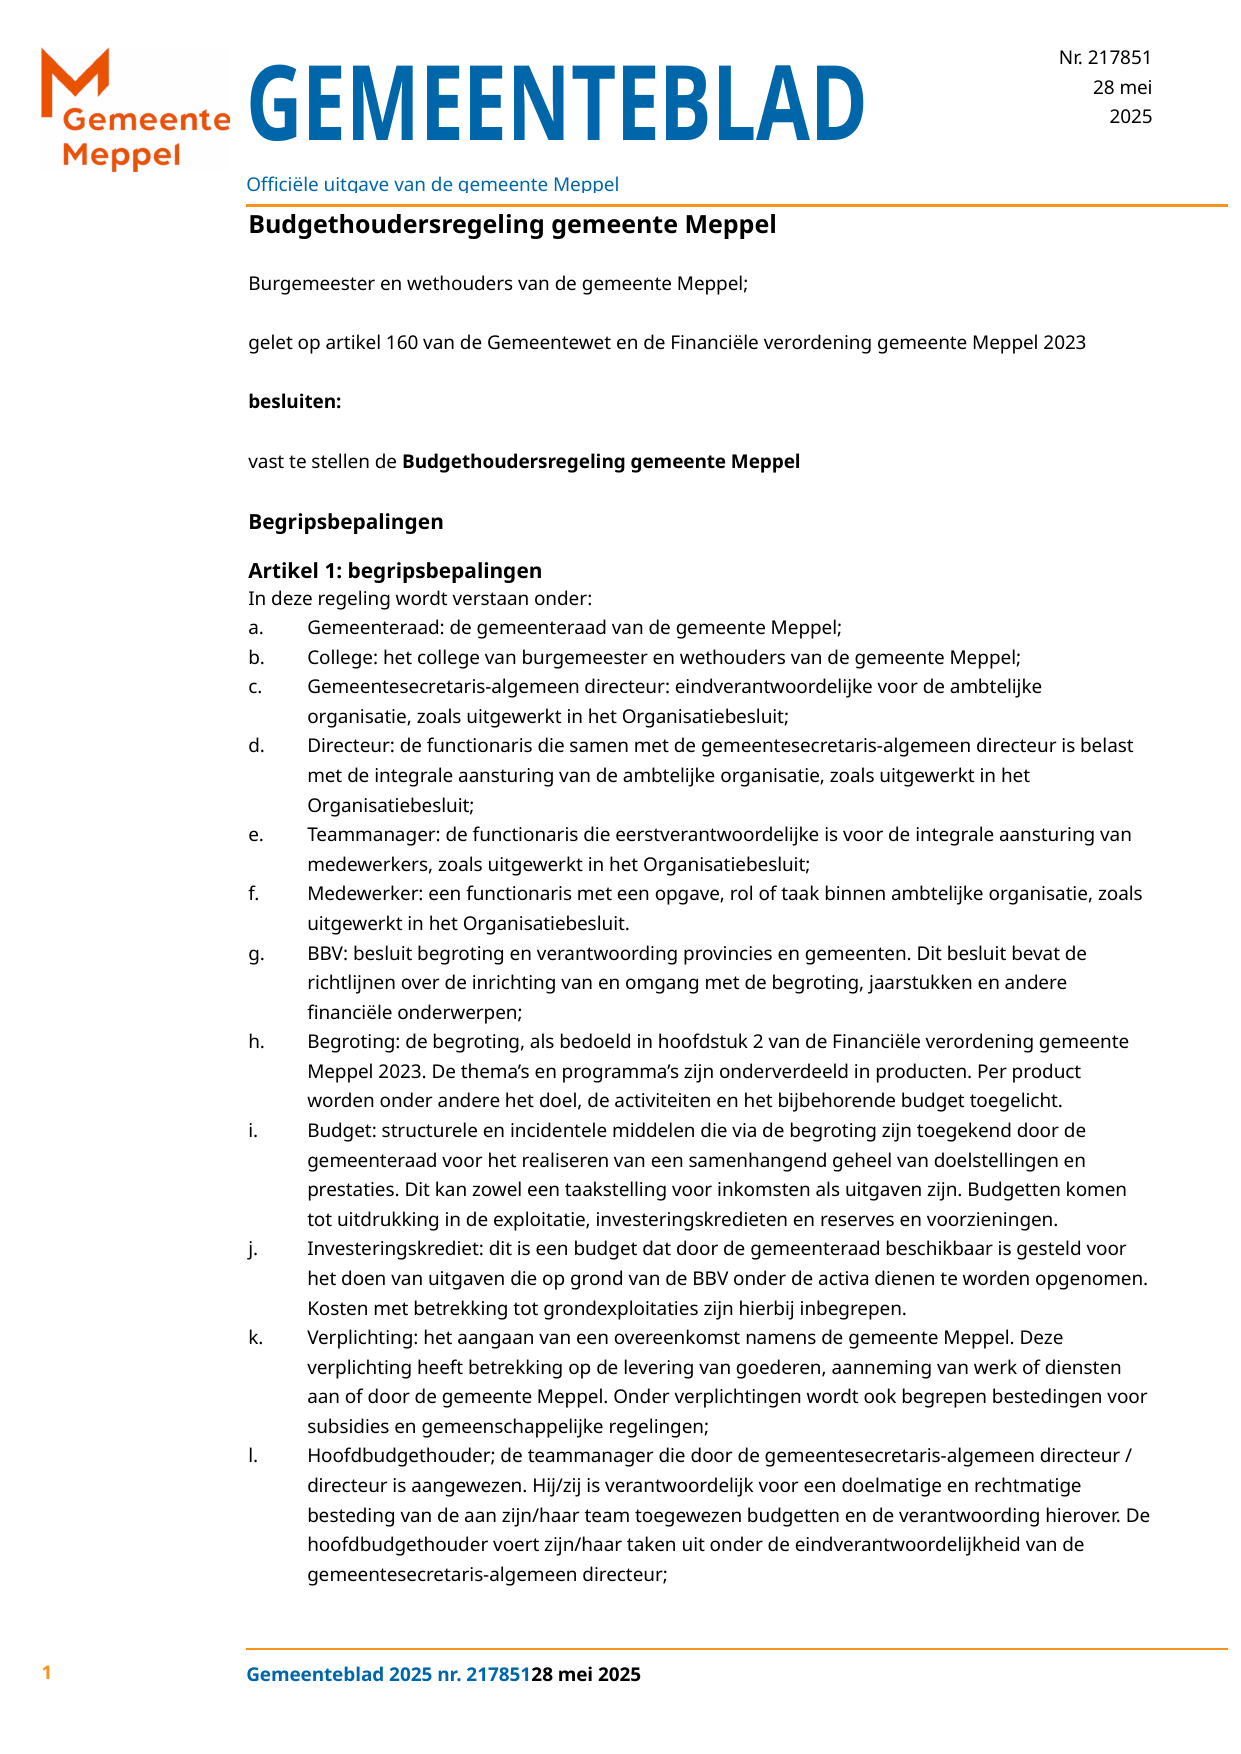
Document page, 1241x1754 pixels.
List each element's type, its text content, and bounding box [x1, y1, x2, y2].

text besluiten: [248, 389, 1152, 414]
list BBV: besluit begroting en verantwoording provincies en gemeenten. Dit besluit bevat de richtlijnen over de inrichting van en omgang met de begroting, jaarstukken en andere financiële onderwerpen; [248, 940, 1152, 1024]
list Hoofdbudgethouder; de teammanager die door de gemeentesecretaris-algemeen directeur / directeur is aangewezen. Hij/zij is verantwoordelijk voor een doelmatige en rechtmatige besteding van de aan zijn/haar team toegewezen budgetten en de verantwoording hierover. De hoofdbudgethouder voert zijn/haar taken uit onder de eindverantwoordelijkheid van de gemeentesecretaris-algemeen directeur; [248, 1443, 1152, 1587]
text vast te stellen de Budgethoudersregeling gemeente Meppel [248, 448, 1152, 473]
list Gemeenteraad: de gemeenteraad van de gemeente Meppel; [248, 614, 1152, 640]
text Budgethoudersregeling gemeente Meppel [248, 207, 1152, 241]
list Gemeentesecretaris-algemeen directeur: eindverantwoordelijke voor de ambtelijke organisatie, zoals uitgewerkt in het Organisatiebesluit; [248, 673, 1152, 729]
list Teammanager: de functionaris die eerstverantwoordelijke is voor de integrale aansturing van medewerkers, zoals uitgewerkt in het Organisatiebesluit; [248, 821, 1152, 877]
text In deze regeling wordt verstaan onder: [248, 585, 1152, 610]
list Verplichting: het aangaan van een overeenkomst namens de gemeente Meppel. Deze verplichting heeft betrekking op de levering van goederen, aanneming van werk of diensten aan of door de gemeente Meppel. Onder verplichtingen wordt ook begrepen bestedingen voor subsidies en gemeenschappelijke regelingen; [248, 1324, 1152, 1439]
text Burgemeester en wethouders van de gemeente Meppel; [248, 270, 1152, 296]
text Begripsbepalingen [248, 507, 1152, 535]
list Begroting: de begroting, als bedoeld in hoofdstuk 2 van de Financiële verordening gemeente Meppel 2023. De thema’s en programma’s zijn onderverdeeld in producten. Per product worden onder andere het doel, de activiteiten en het bijbehorende budget toegelicht. [248, 1028, 1152, 1113]
list Investeringskrediet: dit is een budget dat door de gemeenteraad beschikbaar is gesteld voor het doen van uitgaven die op grond van de BBV onder de activa dienen te worden opgenomen. Kosten met betrekking tot grondexploitaties zijn hierbij inbegrepen. [248, 1236, 1152, 1320]
text gelet op artikel 160 van de Gemeentewet en de Financiële verordening gemeente Meppel 2023 [248, 329, 1152, 355]
text Artikel 1: begripsbepalingen [248, 556, 1152, 585]
list College: het college van burgemeester en wethouders van de gemeente Meppel; [248, 644, 1152, 669]
list Budget: structurele en incidentele middelen die via de begroting zijn toegekend door de gemeenteraad voor het realiseren van een samenhangend geheel van doelstellingen en prestaties. Dit kan zowel een taakstelling voor inkomsten als uitgaven zijn. Budgetten komen tot uitdrukking in de exploitatie, investeringskredieten en reserves en voorzieningen. [248, 1117, 1152, 1232]
list Directeur: de functionaris die samen met de gemeentesecretaris-algemeen directeur is belast met de integrale aansturing van de ambtelijke organisatie, zoals uitgewerkt in het Organisatiebesluit; [248, 733, 1152, 817]
list Medewerker: een functionaris met een opgave, rol of taak binnen ambtelijke organisatie, zoals uitgewerkt in het Organisatiebesluit. [248, 881, 1152, 936]
picture [41, 47, 231, 172]
